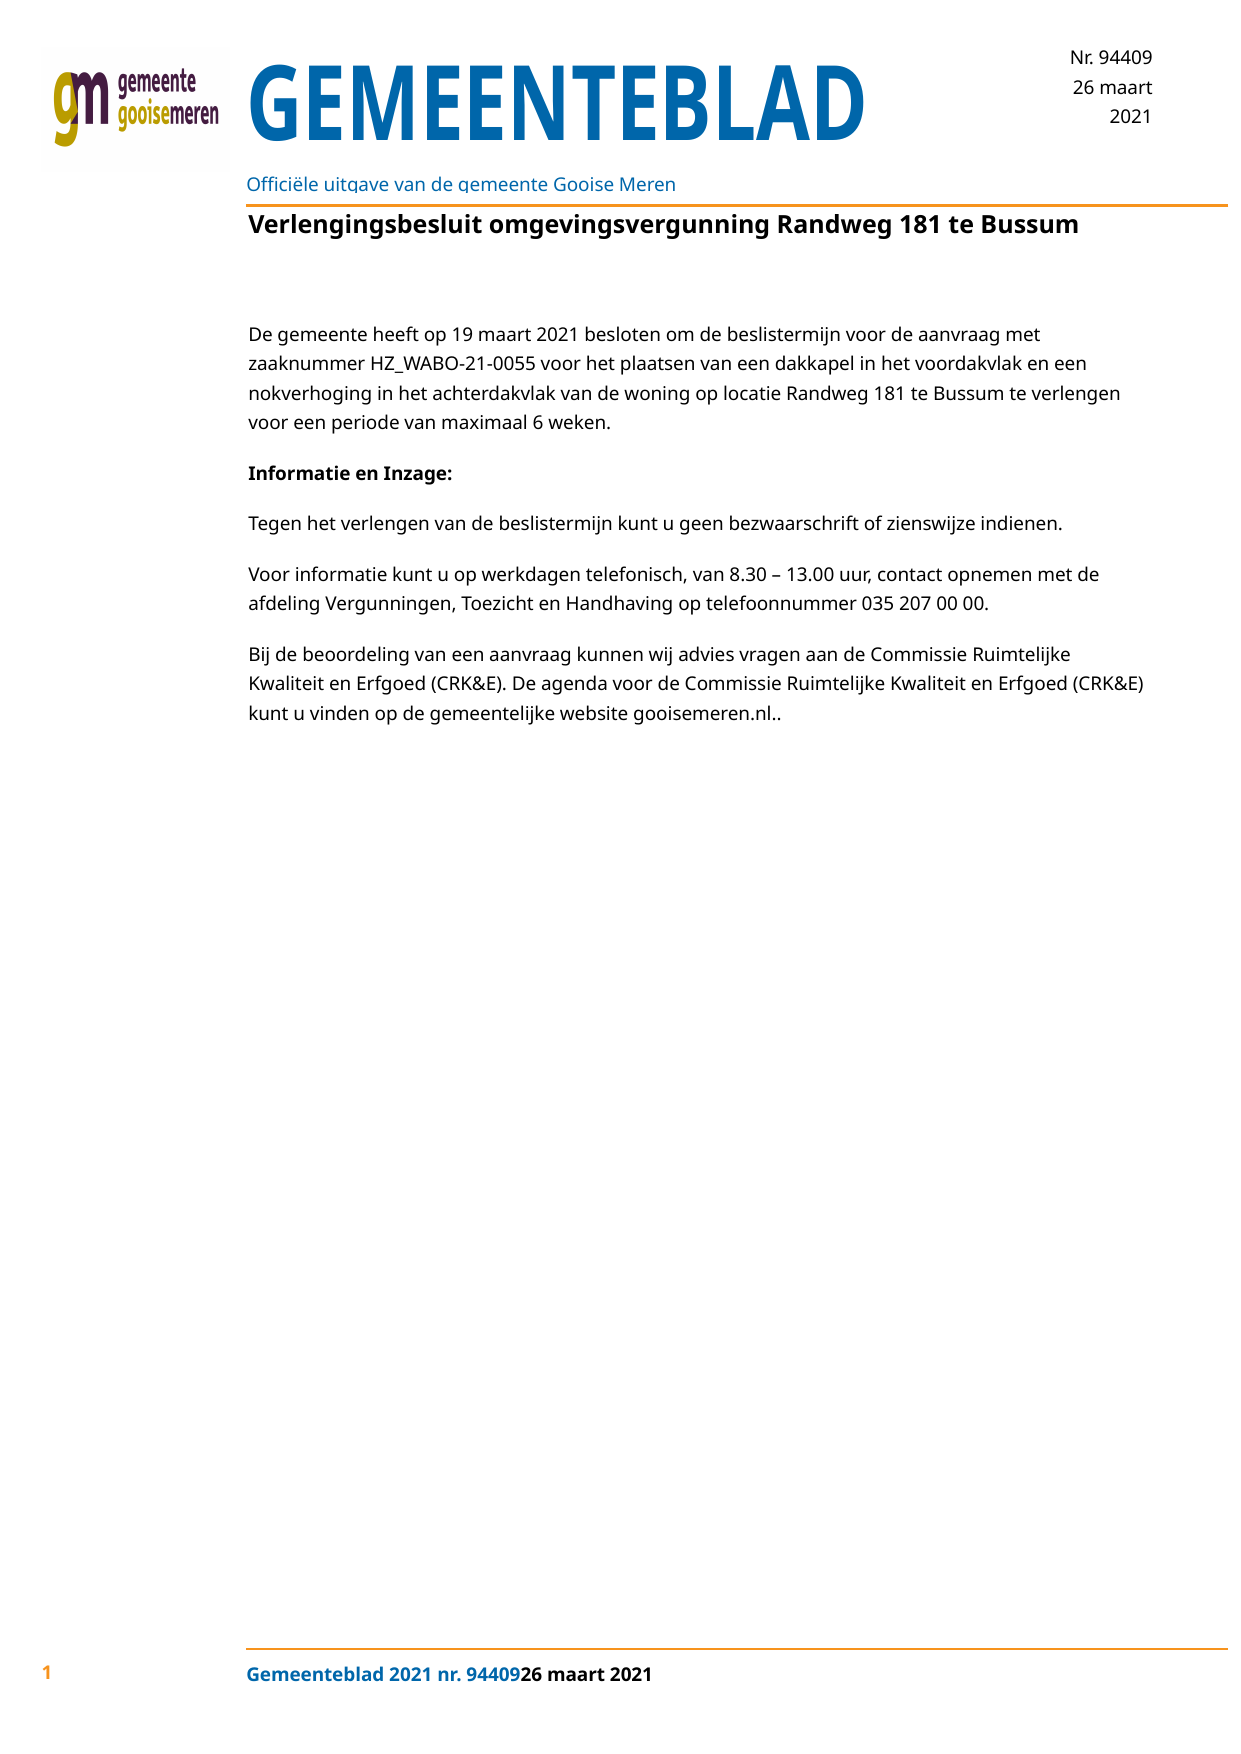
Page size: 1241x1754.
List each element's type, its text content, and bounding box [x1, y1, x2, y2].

text Tegen het verlengen van de beslistermijn kunt u geen bezwaarschrift of zienswijze indienen. [248, 510, 1152, 536]
text Informatie en Inzage: [248, 460, 1152, 486]
text Verlengingsbesluit omgevingsvergunning Randweg 181 te Bussum [248, 207, 1152, 241]
picture [41, 47, 231, 172]
text Voor informatie kunt u op werkdagen telefonisch, van 8.30 – 13.00 uur, contact opnemen met de afdeling Vergunningen, Toezicht en Handhaving op telefoonnummer 035 207 00 00. [248, 561, 1152, 616]
text De gemeente heeft op 19 maart 2021 besloten om de beslistermijn voor de aanvraag met zaaknummer HZ_WABO-21-0055 voor het plaatsen van een dakkapel in het voordakvlak en een nokverhoging in het achterdakvlak van de woning op locatie Randweg 181 te Bussum te verlengen voor een periode van maximaal 6 weken. [248, 321, 1152, 435]
text Bij de beoordeling van een aanvraag kunnen wij advies vragen aan de Commissie Ruimtelijke Kwaliteit en Erfgoed (CRK&E). De agenda voor de Commissie Ruimtelijke Kwaliteit en Erfgoed (CRK&E) kunt u vinden op de gemeentelijke website gooisemeren.nl.. [248, 641, 1152, 726]
